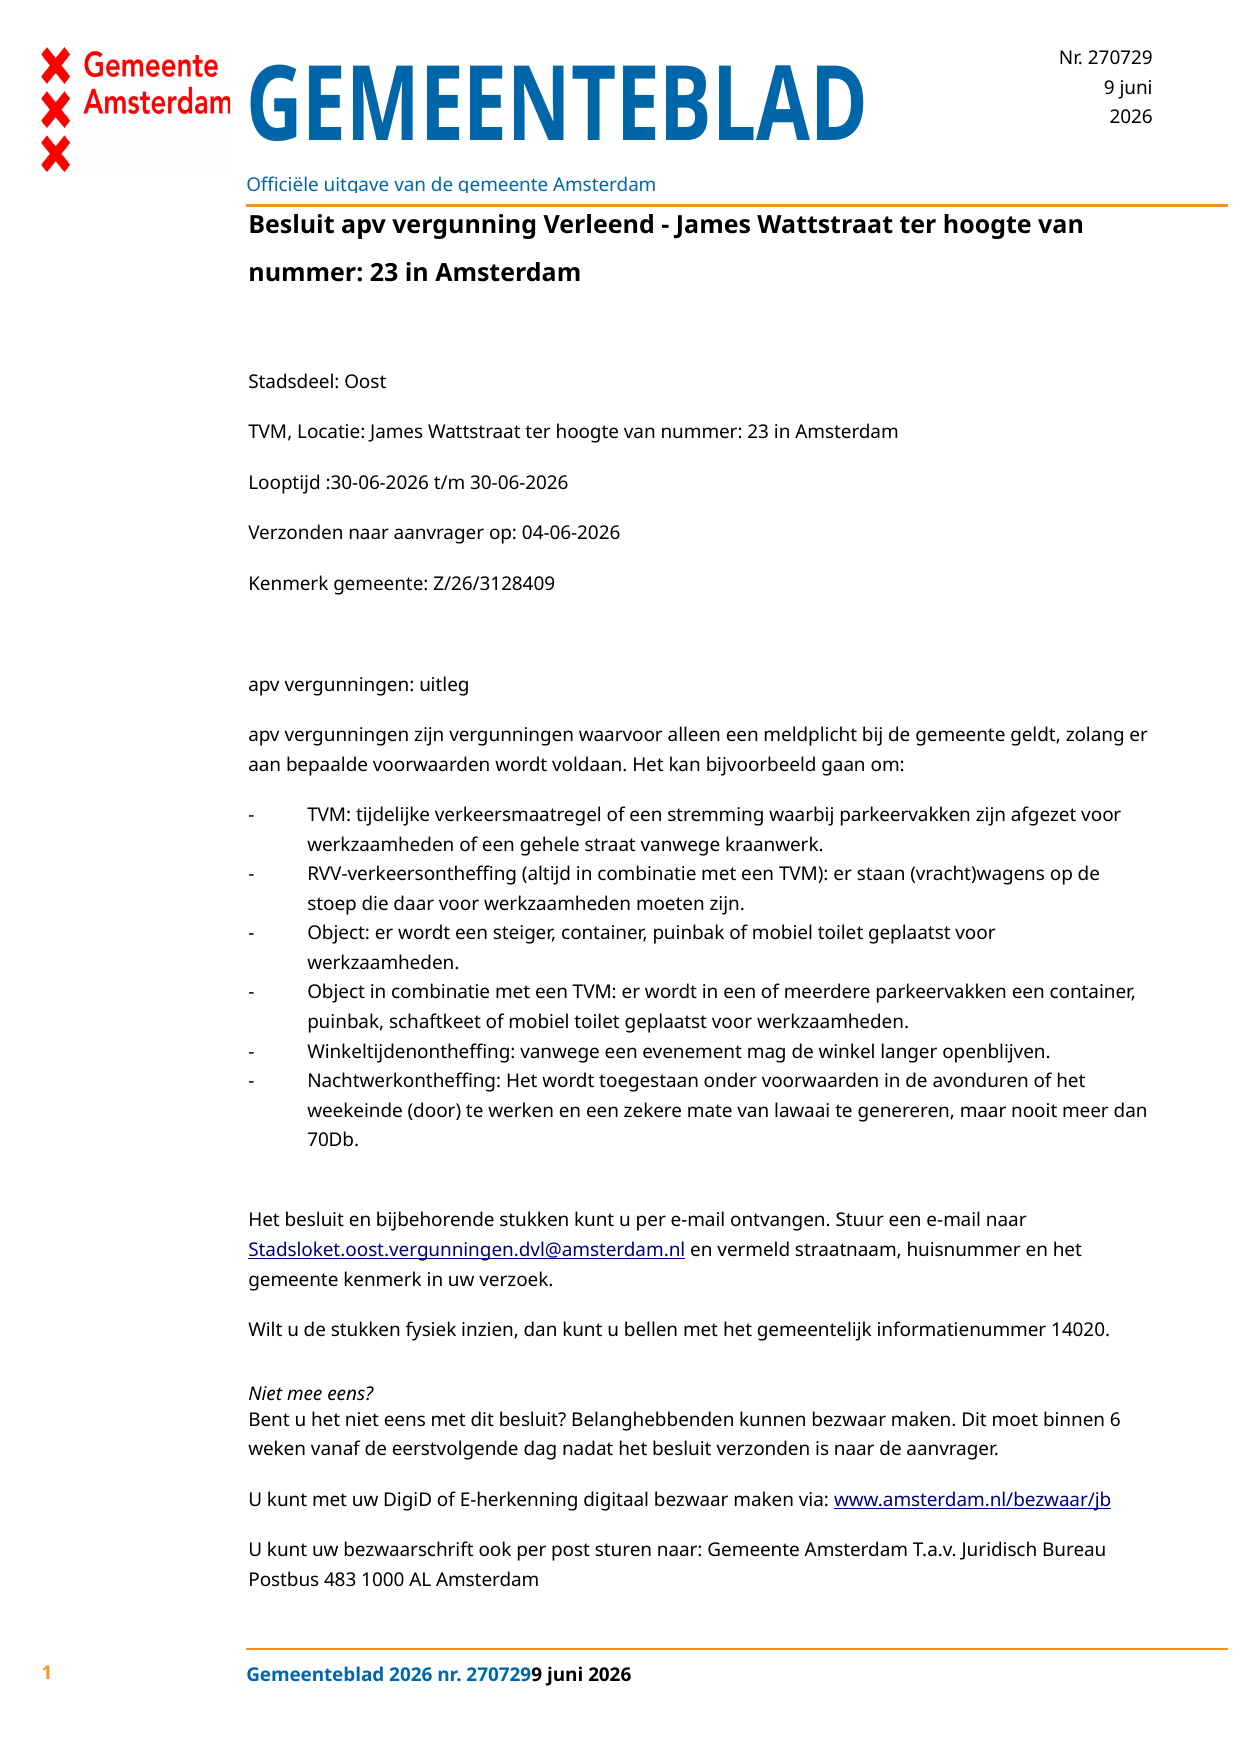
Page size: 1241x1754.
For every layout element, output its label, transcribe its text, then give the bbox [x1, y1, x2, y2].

list Object in combinatie met een TVM: er wordt in een of meerdere parkeervakken een container, puinbak, schaftkeet of mobiel toilet geplaatst voor werkzaamheden. [248, 979, 1152, 1034]
text Besluit apv vergunning Verleend - James Wattstraat ter hoogte van nummer: 23 in Amsterdam [248, 207, 1152, 288]
text apv vergunningen: uitleg [248, 671, 1152, 697]
list Winkeltijdenontheffing: vanwege een evenement mag de winkel langer openblijven. [248, 1038, 1152, 1064]
text apv vergunningen zijn vergunningen waarvoor alleen een meldplicht bij de gemeente geldt, zolang er aan bepaalde voorwaarden wordt voldaan. Het kan bijvoorbeeld gaan om: [248, 721, 1152, 777]
text U kunt met uw DigiD of E-herkenning digitaal bezwaar maken via: www.amsterdam.nl/bezwaar/jb [248, 1486, 1152, 1512]
text TVM, Locatie: James Wattstraat ter hoogte van nummer: 23 in Amsterdam [248, 419, 1152, 444]
text U kunt uw bezwaarschrift ook per post sturen naar: Gemeente Amsterdam T.a.v. Juridisch Bureau Postbus 483 1000 AL Amsterdam [248, 1536, 1152, 1592]
text Stadsdeel: Oost [248, 368, 1152, 394]
text Looptijd :30-06-2026 t/m 30-06-2026 [248, 469, 1152, 495]
text Wilt u de stukken fysiek inzien, dan kunt u bellen met het gemeentelijk informatienummer 14020. [248, 1316, 1152, 1342]
text Het besluit en bijbehorende stukken kunt u per e-mail ontvangen. Stuur een e-mail naar Stadsloket.oost.vergunningen.dvl@amsterdam.nl en vermeld straatnaam, huisnummer en het gemeente kenmerk in uw verzoek. [248, 1207, 1152, 1292]
list RVV-verkeersontheffing (altijd in combinatie met een TVM): er staan (vracht)wagens op de stoep die daar voor werkzaamheden moeten zijn. [248, 860, 1152, 916]
list TVM: tijdelijke verkeersmaatregel of een stremming waarbij parkeervakken zijn afgezet voor werkzaamheden of een gehele straat vanwege kraanwerk. [248, 801, 1152, 857]
text Kenmerk gemeente: Z/26/3128409 [248, 570, 1152, 596]
list Object: er wordt een steiger, container, puinbak of mobiel toilet geplaatst voor werkzaamheden. [248, 919, 1152, 975]
list Nachtwerkontheffing: Het wordt toegestaan onder voorwaarden in de avonduren of het weekeinde (door) te werken en een zekere mate van lawaai te genereren, maar nooit meer dan 70Db. [248, 1067, 1152, 1152]
text Bent u het niet eens met dit besluit? Belanghebbenden kunnen bezwaar maken. Dit moet binnen 6 weken vanaf de eerstvolgende dag nadat het besluit verzonden is naar de aanvrager. [248, 1406, 1152, 1461]
picture [41, 47, 231, 172]
text Niet mee eens? [248, 1380, 1152, 1406]
text Verzonden naar aanvrager op: 04-06-2026 [248, 519, 1152, 545]
